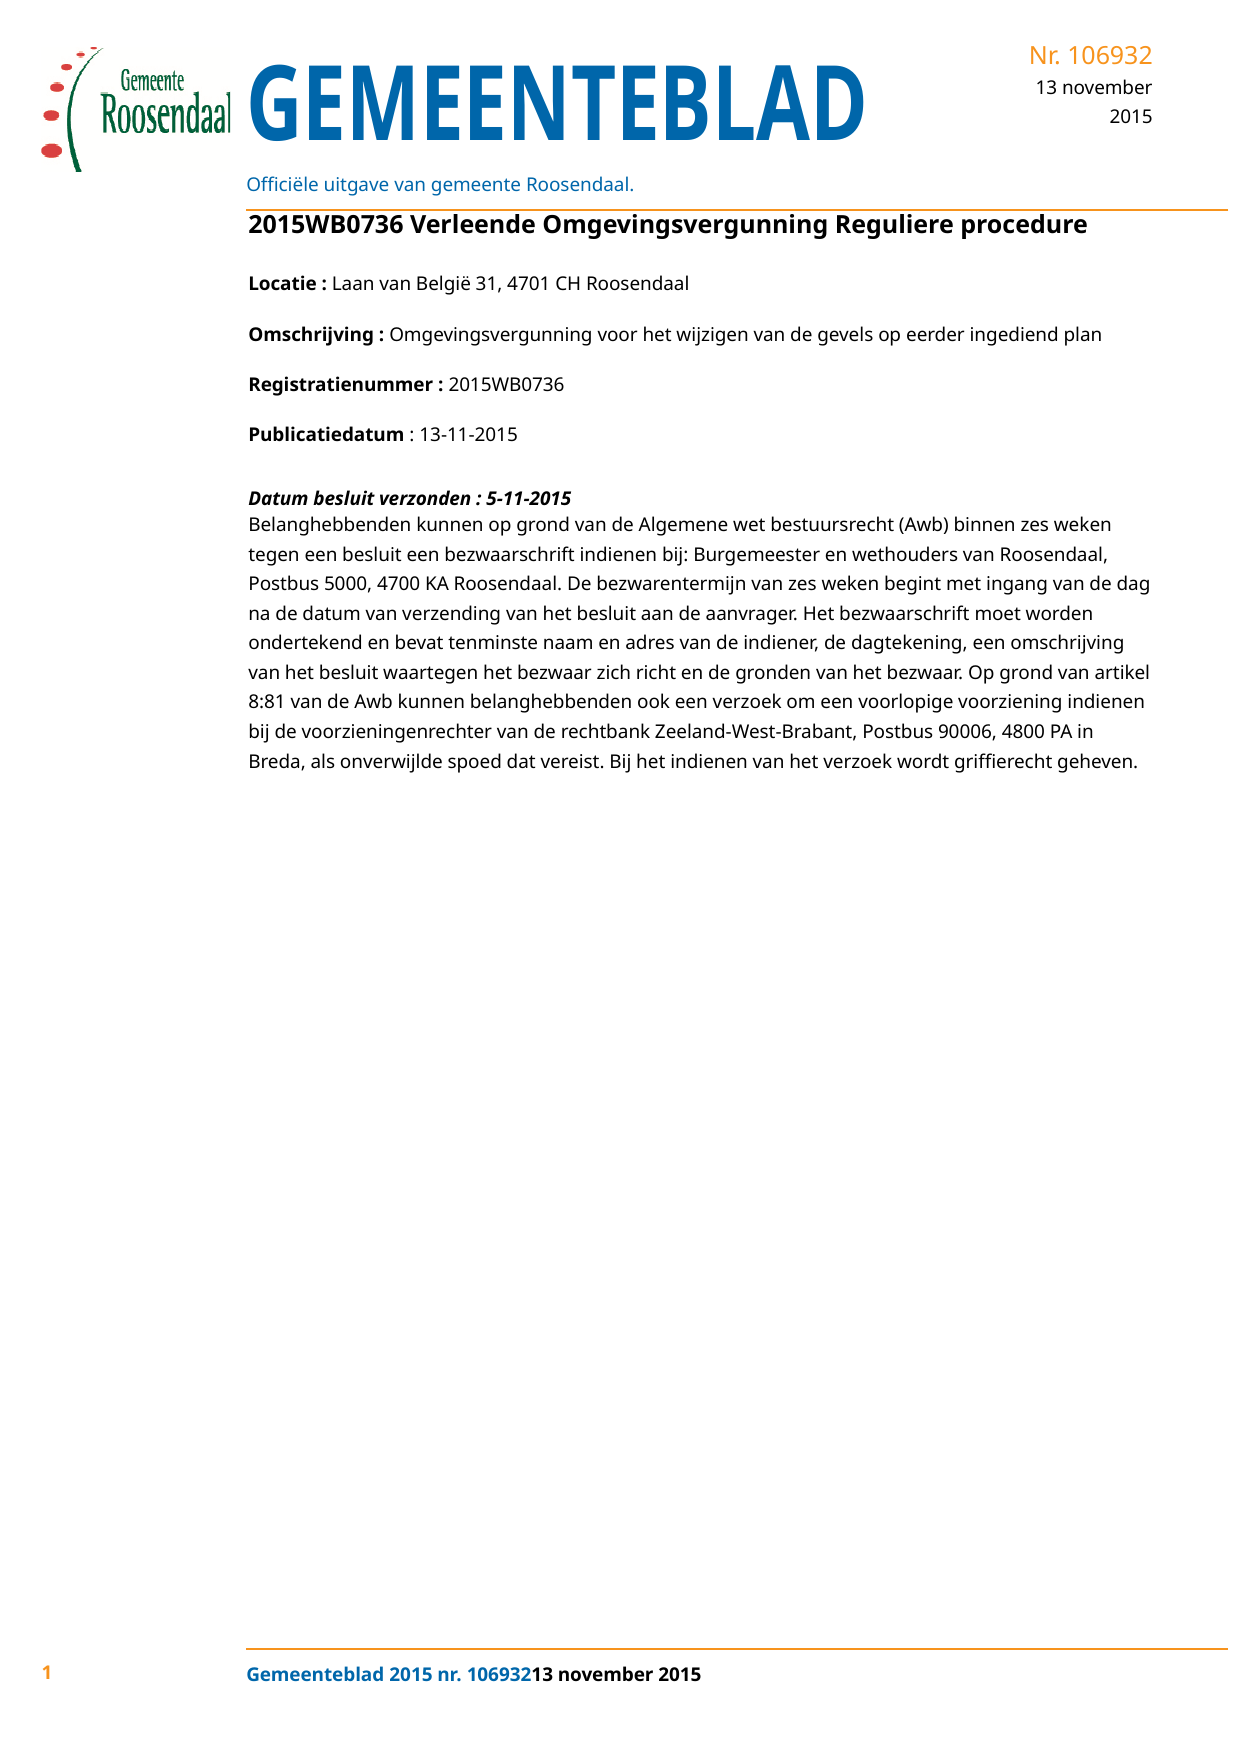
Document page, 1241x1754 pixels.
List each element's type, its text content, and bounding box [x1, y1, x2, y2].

text Registratienummer : 2015WB0736 [248, 371, 1152, 397]
text Belanghebbenden kunnen op grond van de Algemene wet bestuursrecht (Awb) binnen zes weken tegen een besluit een bezwaarschrift indienen bij: Burgemeester en wethouders van Roosendaal, Postbus 5000, 4700 KA Roosendaal. De bezwarentermijn van zes weken begint met ingang van de dag na de datum van verzending van het besluit aan de aanvrager. Het bezwaarschrift moet worden ondertekend en bevat tenminste naam en adres van de indiener, de dagtekening, een omschrijving van het besluit waartegen het bezwaar zich richt en de gronden van het bezwaar. Op grond van artikel 8:81 van de Awb kunnen belanghebbenden ook een verzoek om een voorlopige voorziening indienen bij de voorzieningenrechter van de rechtbank Zeeland-West-Brabant, Postbus 90006, 4800 PA in Breda, als onverwijlde spoed dat vereist. Bij het indienen van het verzoek wordt griffierecht geheven. [248, 511, 1152, 774]
text Locatie : Laan van België 31, 4701 CH Roosendaal [248, 270, 1152, 296]
text 2015WB0736 Verleende Omgevingsvergunning Reguliere procedure [248, 211, 1152, 241]
picture [41, 47, 231, 172]
text Publicatiedatum : 13-11-2015 [248, 422, 1152, 447]
text Omschrijving : Omgevingsvergunning voor het wijzigen van de gevels op eerder ingediend plan [248, 321, 1152, 346]
text Datum besluit verzonden : 5-11-2015 [248, 486, 1152, 511]
